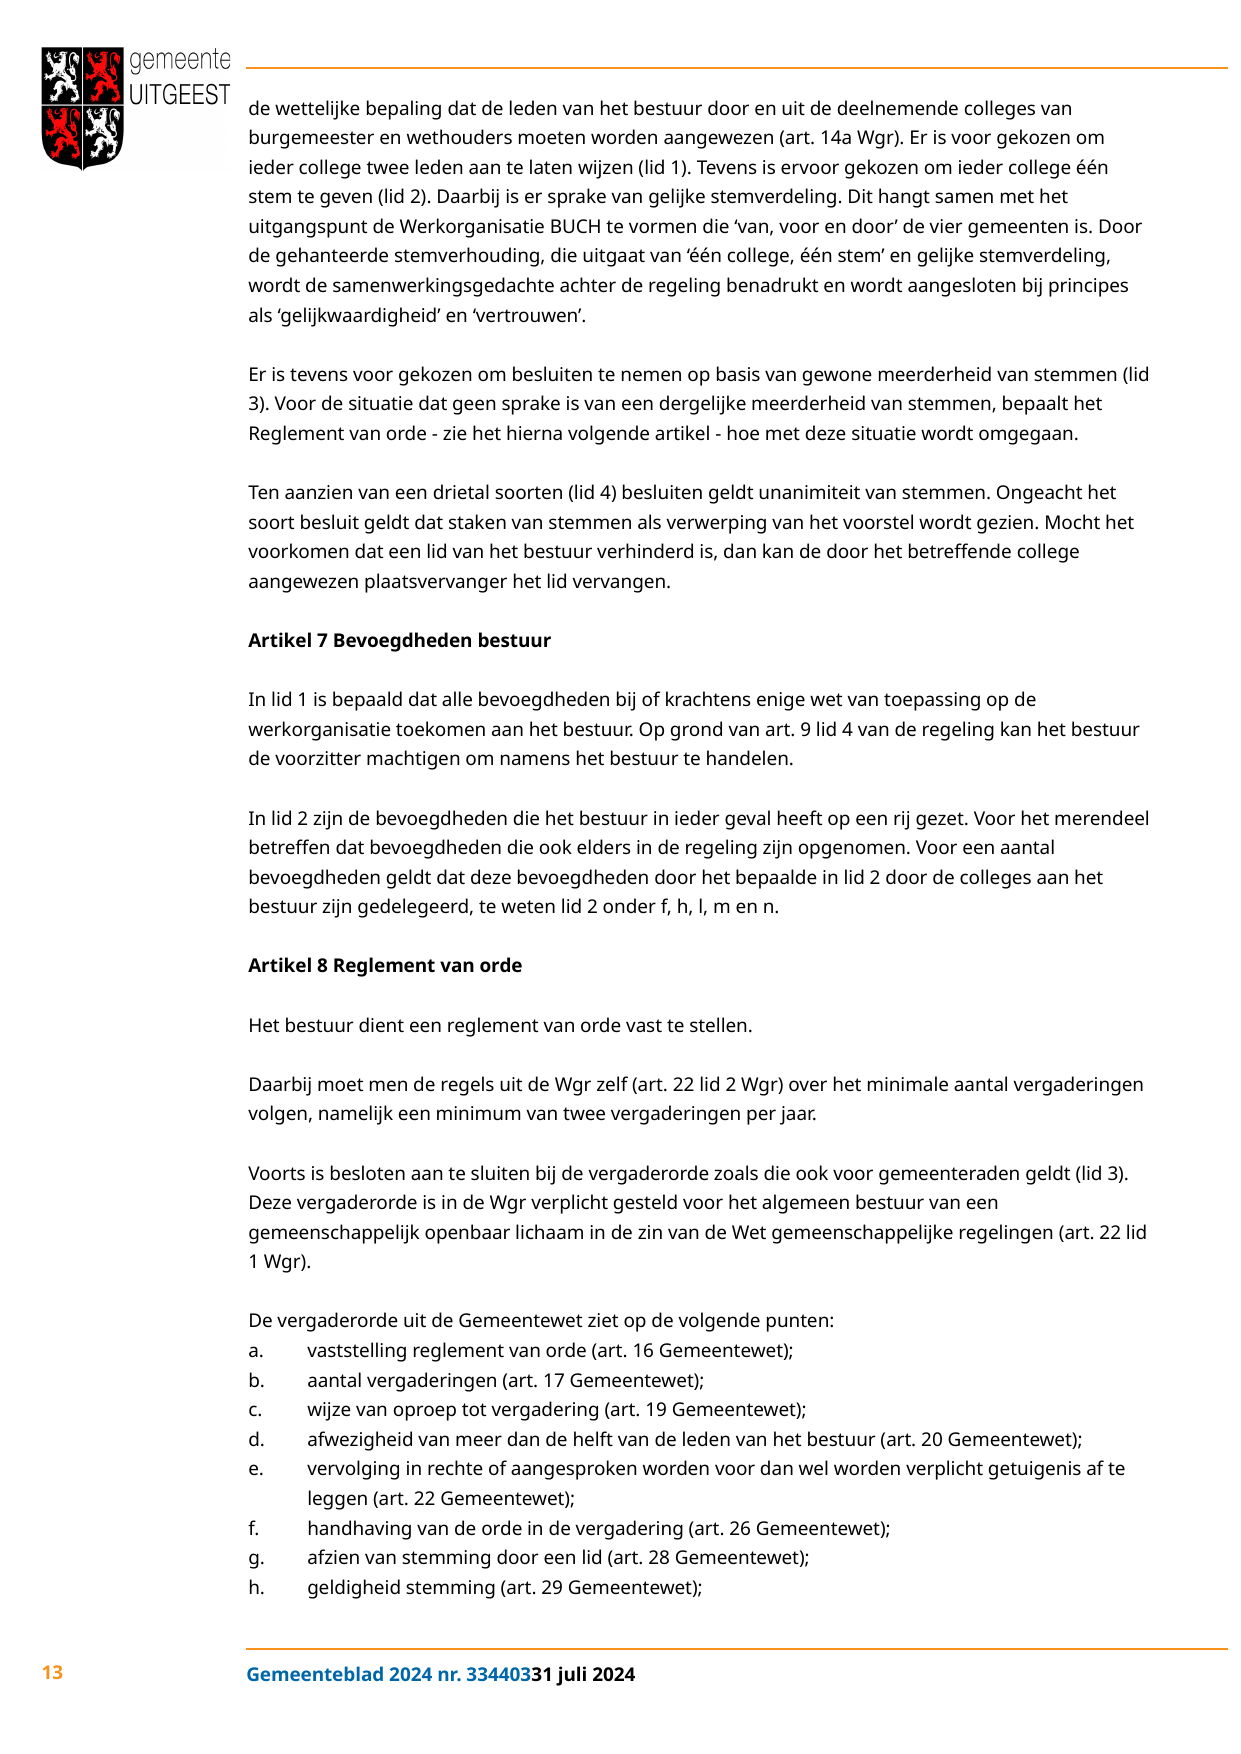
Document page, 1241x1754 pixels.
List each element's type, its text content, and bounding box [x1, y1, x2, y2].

text Het bestuur dient een reglement van orde vast te stellen. [248, 1012, 1152, 1038]
list wijze van oproep tot vergadering (art. 19 Gemeentewet); [248, 1396, 1152, 1422]
text Artikel 8 Reglement van orde [248, 953, 1152, 978]
list vervolging in rechte of aangesproken worden voor dan wel worden verplicht getuigenis af te leggen (art. 22 Gemeentewet); [248, 1456, 1152, 1511]
text Er is tevens voor gekozen om besluiten te nemen op basis van gewone meerderheid van stemmen (lid 3). Voor de situatie dat geen sprake is van een dergelijke meerderheid van stemmen, bepaalt het Reglement van orde - zie het hierna volgende artikel - hoe met deze situatie wordt omgegaan. [248, 361, 1152, 446]
list geldigheid stemming (art. 29 Gemeentewet); [248, 1574, 1152, 1600]
text Ten aanzien van een drietal soorten (lid 4) besluiten geldt unanimiteit van stemmen. Ongeacht het soort besluit geldt dat staken van stemmen als verwerping van het voorstel wordt gezien. Mocht het voorkomen dat een lid van het bestuur verhinderd is, dan kan de door het betreffende college aangewezen plaatsvervanger het lid vervangen. [248, 479, 1152, 594]
list vaststelling reglement van orde (art. 16 Gemeentewet); [248, 1337, 1152, 1363]
text Artikel 7 Bevoegdheden bestuur [248, 627, 1152, 653]
picture [41, 47, 231, 172]
text In lid 2 zijn de bevoegdheden die het bestuur in ieder geval heeft op een rij gezet. Voor het merendeel betreffen dat bevoegdheden die ook elders in de regeling zijn opgenomen. Voor een aantal bevoegdheden geldt dat deze bevoegdheden door het bepaalde in lid 2 door de colleges aan het bestuur zijn gedelegeerd, te weten lid 2 onder f, h, l, m en n. [248, 805, 1152, 919]
text Voorts is besloten aan te sluiten bij de vergaderorde zoals die ook voor gemeenteraden geldt (lid 3). Deze vergaderorde is in de Wgr verplicht gesteld voor het algemeen bestuur van een gemeenschappelijk openbaar lichaam in de zin van de Wet gemeenschappelijke regelingen (art. 22 lid 1 Wgr). [248, 1160, 1152, 1274]
text De vergaderorde uit de Gemeentewet ziet op de volgende punten: [248, 1308, 1152, 1333]
list afzien van stemming door een lid (art. 28 Gemeentewet); [248, 1544, 1152, 1570]
text Daarbij moet men de regels uit de Wgr zelf (art. 22 lid 2 Wgr) over het minimale aantal vergaderingen volgen, namelijk een minimum van twee vergaderingen per jaar. [248, 1071, 1152, 1126]
list handhaving van de orde in de vergadering (art. 26 Gemeentewet); [248, 1515, 1152, 1541]
text de wettelijke bepaling dat de leden van het bestuur door en uit de deelnemende colleges van burgemeester en wethouders moeten worden aangewezen (art. 14a Wgr). Er is voor gekozen om ieder college twee leden aan te laten wijzen (lid 1). Tevens is ervoor gekozen om ieder college één stem te geven (lid 2). Daarbij is er sprake van gelijke stemverdeling. Dit hangt samen met het uitgangspunt de Werkorganisatie BUCH te vormen die ‘van, voor en door’ de vier gemeenten is. Door de gehanteerde stemverhouding, die uitgaat van ‘één college, één stem’ en gelijke stemverdeling, wordt de samenwerkingsgedachte achter de regeling benadrukt en wordt aangesloten bij principes als ‘gelijkwaardigheid’ en ‘vertrouwen’. [248, 95, 1152, 328]
list afwezigheid van meer dan de helft van de leden van het bestuur (art. 20 Gemeentewet); [248, 1426, 1152, 1452]
list aantal vergaderingen (art. 17 Gemeentewet); [248, 1367, 1152, 1393]
text In lid 1 is bepaald dat alle bevoegdheden bij of krachtens enige wet van toepassing op de werkorganisatie toekomen aan het bestuur. Op grond van art. 9 lid 4 van de regeling kan het bestuur de voorzitter machtigen om namens het bestuur te handelen. [248, 686, 1152, 771]
